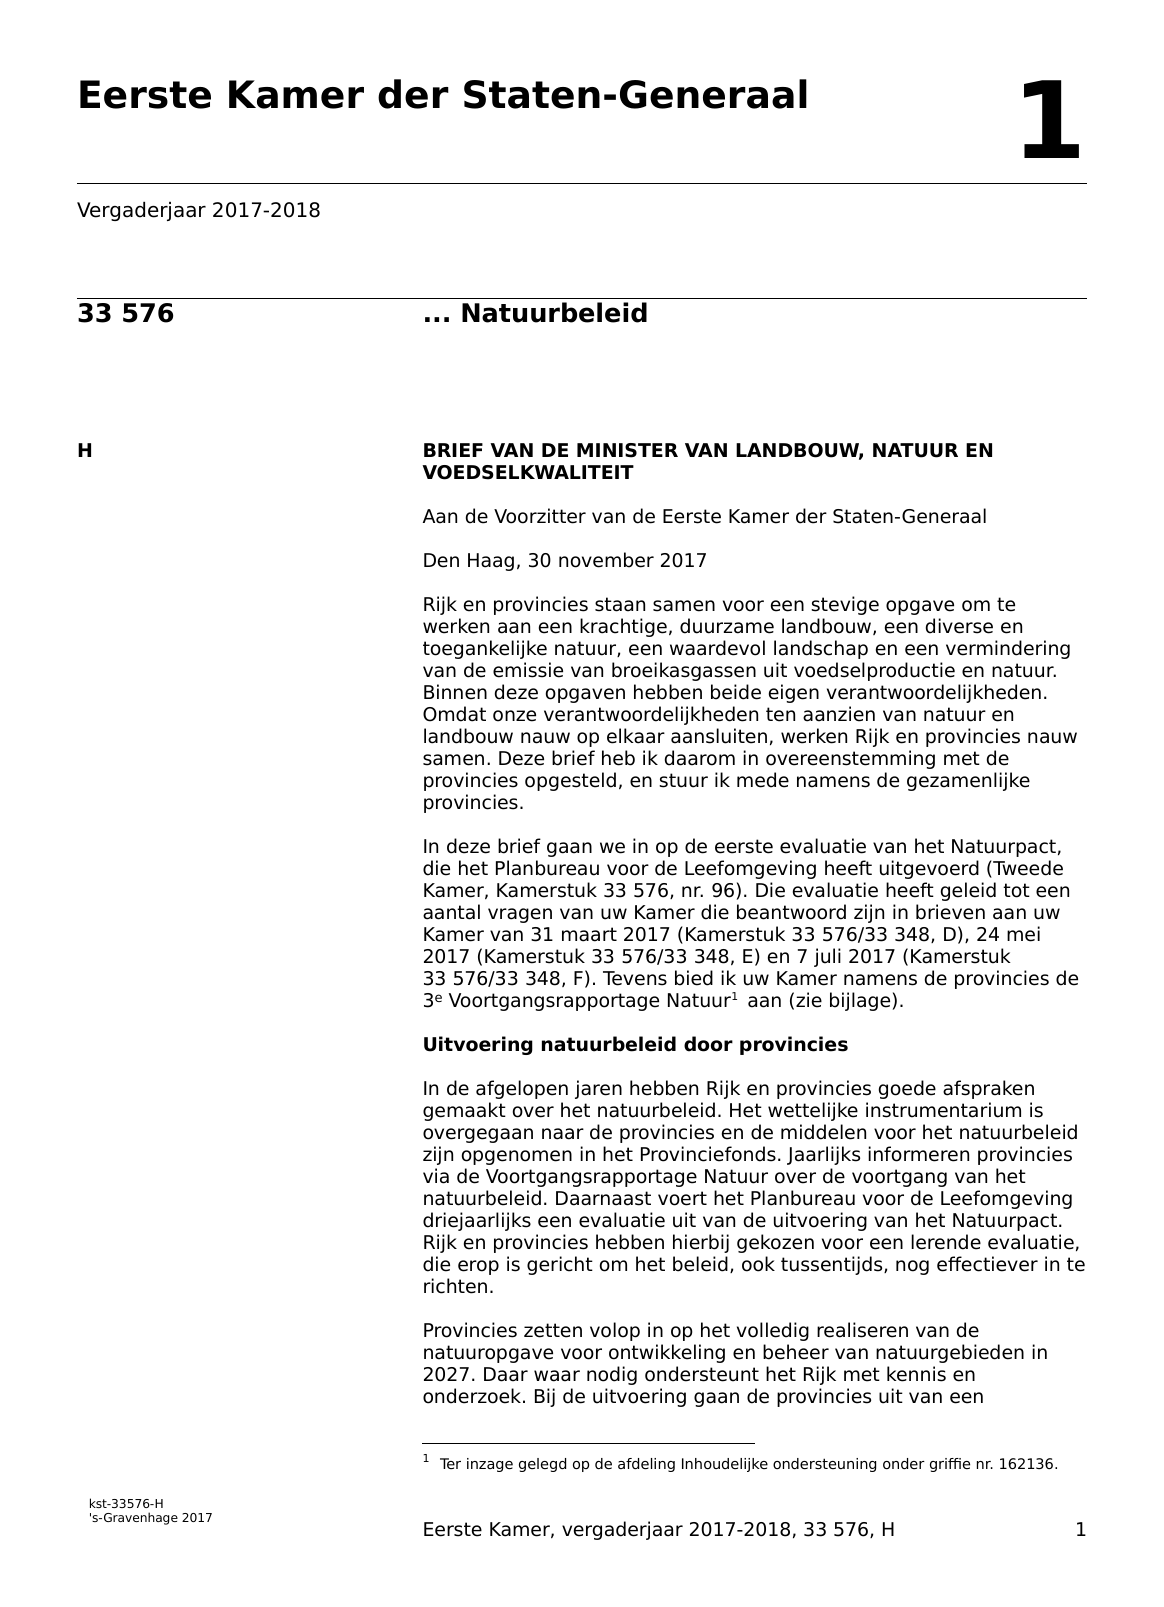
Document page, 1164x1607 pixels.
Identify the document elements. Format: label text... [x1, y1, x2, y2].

table_header Eerste Kamer der Staten-Generaal [77, 59, 886, 183]
subtitle H BRIEF VAN DE MINISTER VAN LANDBOUW, NATUUR EN VOEDSELKWALITEIT [77, 440, 1087, 484]
text Provincies zetten volop in op het volledig realiseren van de natuuropgave voor ontwikkeling en beheer van natuurgebieden in 2027. Daar waar nodig ondersteunt het Rijk met kennis en onderzoek. Bij de uitvoering gaan de provincies uit van een [422, 1320, 1087, 1408]
table_header 1 [886, 59, 1087, 183]
text Rijk en provincies staan samen voor een stevige opgave om te werken aan een krachtige, duurzame landbouw, een diverse en toegankelijke natuur, een waardevol landschap en een vermindering van de emissie van broeikasgassen uit voedselproductie en natuur. Binnen deze opgaven hebben beide eigen verantwoordelijkheden. Omdat onze verantwoordelijkheden ten aanzien van natuur en landbouw nauw op elkaar aansluiten, werken Rijk en provincies nauw samen. Deze brief heb ik daarom in overeenstemming met de provincies opgesteld, en stuur ik mede namens de gezamenlijke provincies. [422, 594, 1087, 814]
text Den Haag, 30 november 2017 [422, 550, 1087, 572]
text kst-33576-H [88, 1497, 323, 1511]
text 's-Gravenhage 2017 [88, 1511, 323, 1525]
subtitle 33 576 ... Natuurbeleid [77, 299, 1087, 329]
text In deze brief gaan we in op de eerste evaluatie van het Natuurpact, die het Planbureau voor de Leefomgeving heeft uitgevoerd (Tweede Kamer, Kamerstuk 33 576, nr. 96). Die evaluatie heeft geleid tot een aantal vragen van uw Kamer die beantwoord zijn in brieven aan uw Kamer van 31 maart 2017 (Kamerstuk 33 576/33 348, D), 24 mei 2017 (Kamerstuk 33 576/33 348, E) en 7 juli 2017 (Kamerstuk 33 576/33 348, F). Tevens bied ik uw Kamer namens de provincies de 3e Voortgangsrapportage Natuur aan (zie bijlage). [422, 836, 1087, 1012]
table_cell Vergaderjaar 2017-2018 [77, 184, 1087, 298]
subtitle Uitvoering natuurbeleid door provincies [422, 1034, 1087, 1056]
text In de afgelopen jaren hebben Rijk en provincies goede afspraken gemaakt over het natuurbeleid. Het wettelijke instrumentarium is overgegaan naar de provincies en de middelen voor het natuurbeleid zijn opgenomen in het Provinciefonds. Jaarlijks informeren provincies via de Voortgangsrapportage Natuur over de voortgang van het natuurbeleid. Daarnaast voert het Planbureau voor de Leefomgeving driejaarlijks een evaluatie uit van de uitvoering van het Natuurpact. Rijk en provincies hebben hierbij gekozen voor een lerende evaluatie, die erop is gericht om het beleid, ook tussentijds, nog effectiever in te richten. [422, 1078, 1087, 1298]
text Aan de Voorzitter van de Eerste Kamer der Staten-Generaal [422, 506, 1087, 528]
text Ter inzage gelegd op de afdeling Inhoudelijke ondersteuning onder griffie nr. 162136. [422, 1452, 1087, 1474]
